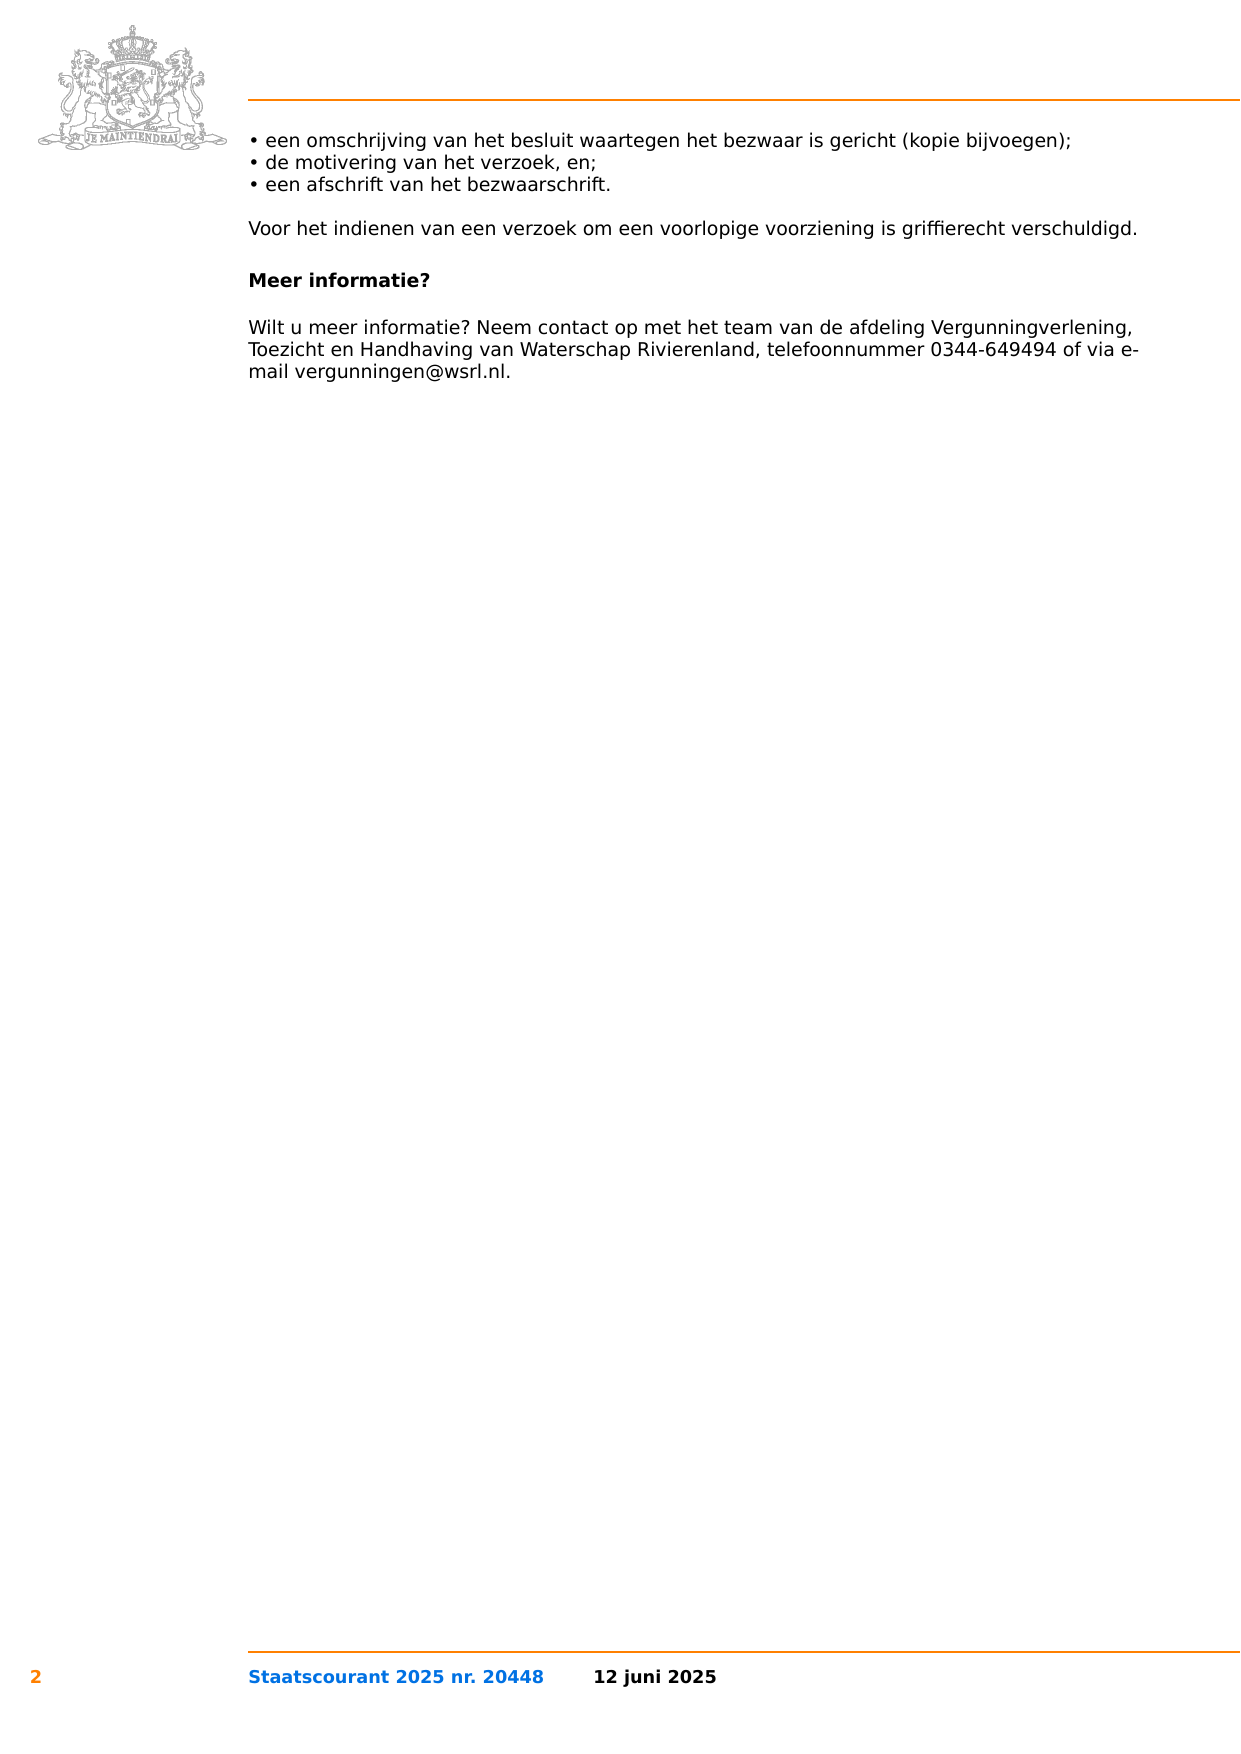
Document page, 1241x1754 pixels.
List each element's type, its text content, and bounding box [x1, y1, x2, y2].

text Wilt u meer informatie? Neem contact op met het team van de afdeling Vergunningverlening, Toezicht en Handhaving van Waterschap Rivierenland, telefoonnummer 0344-649494 of via e-mail vergunningen@wsrl.nl. [248, 317, 1163, 383]
text • een omschrijving van het besluit waartegen het bezwaar is gericht (kopie bijvoegen); [248, 130, 1163, 152]
picture [38, 25, 227, 150]
text Voor het indienen van een verzoek om een voorlopige voorziening is griffierecht verschuldigd. [248, 218, 1163, 240]
text • een afschrift van het bezwaarschrift. [248, 174, 1163, 196]
subtitle Meer informatie? [248, 270, 1163, 292]
text • de motivering van het verzoek, en; [248, 152, 1163, 174]
